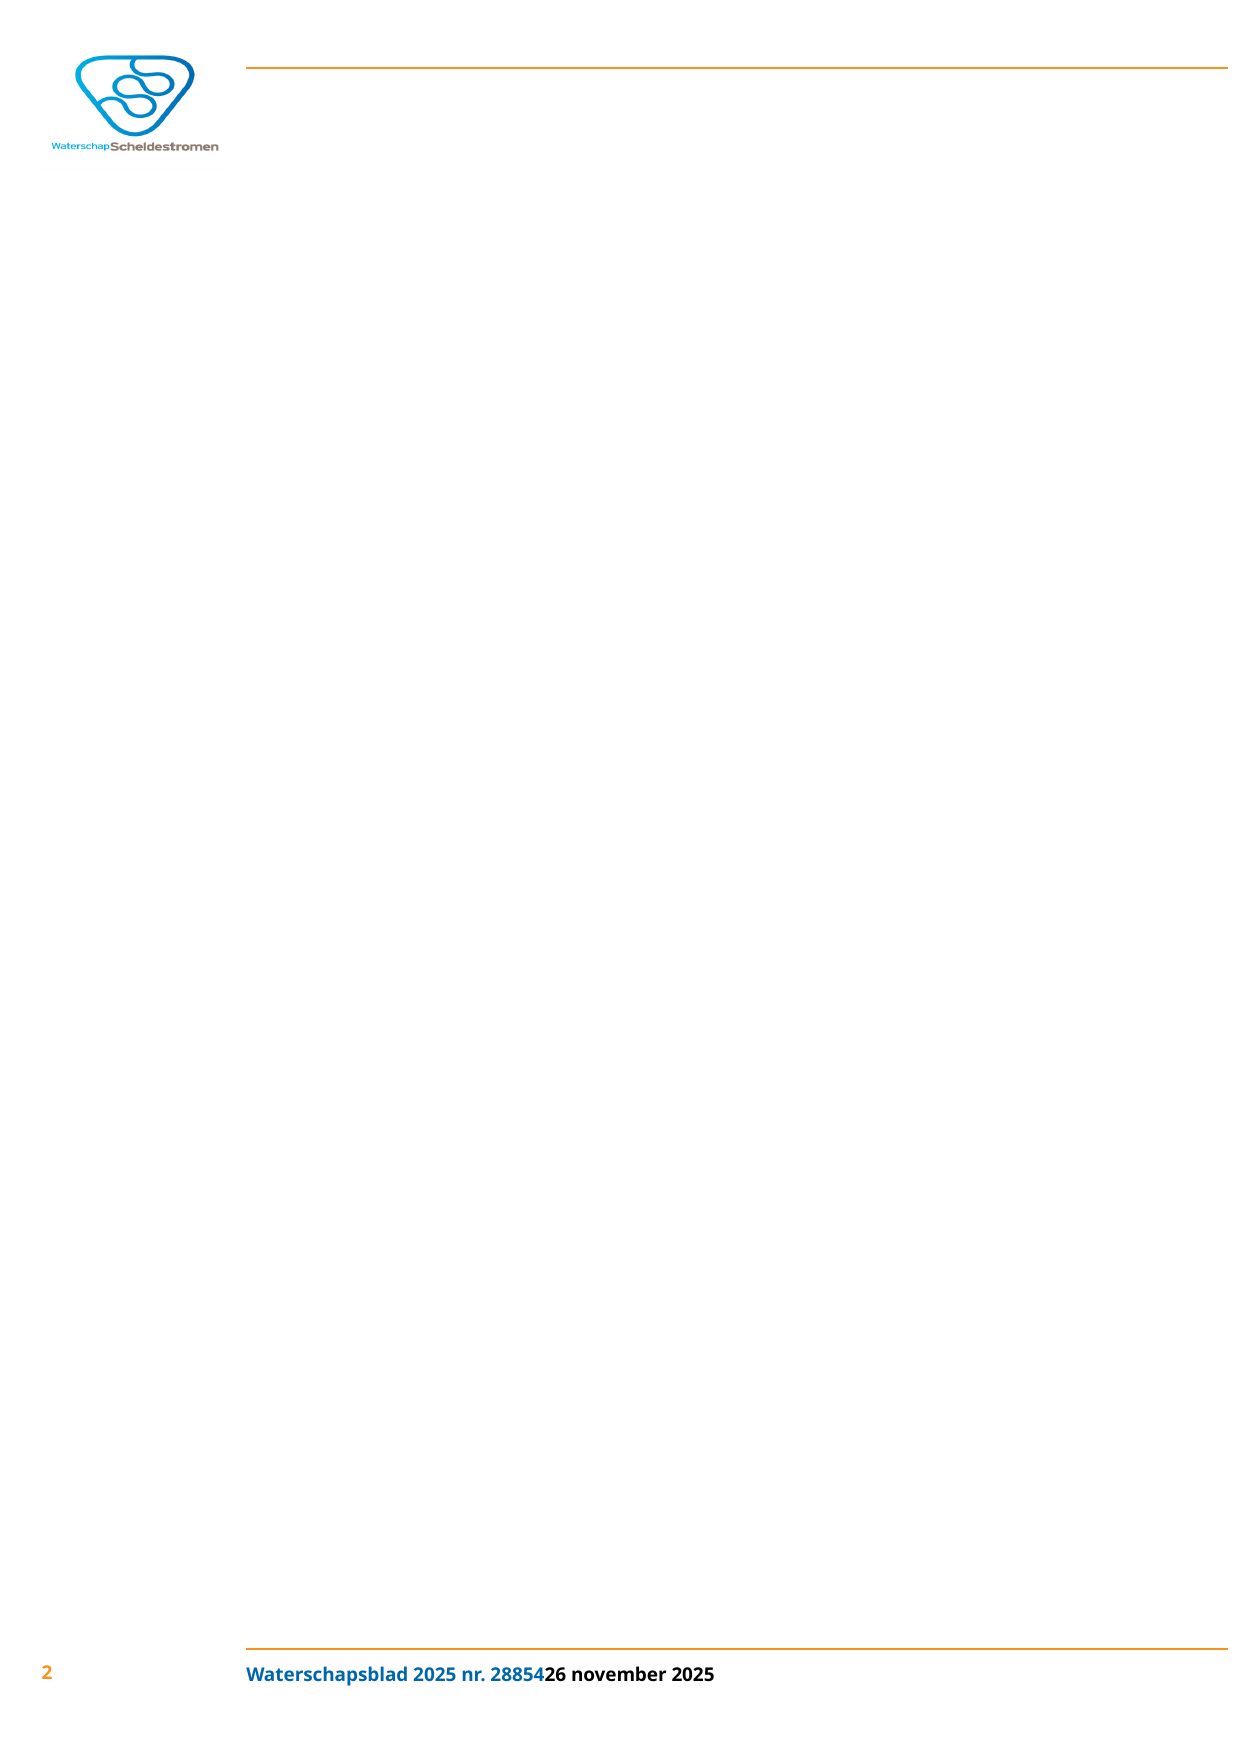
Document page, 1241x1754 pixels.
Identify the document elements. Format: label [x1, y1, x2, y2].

picture [41, 47, 231, 172]
